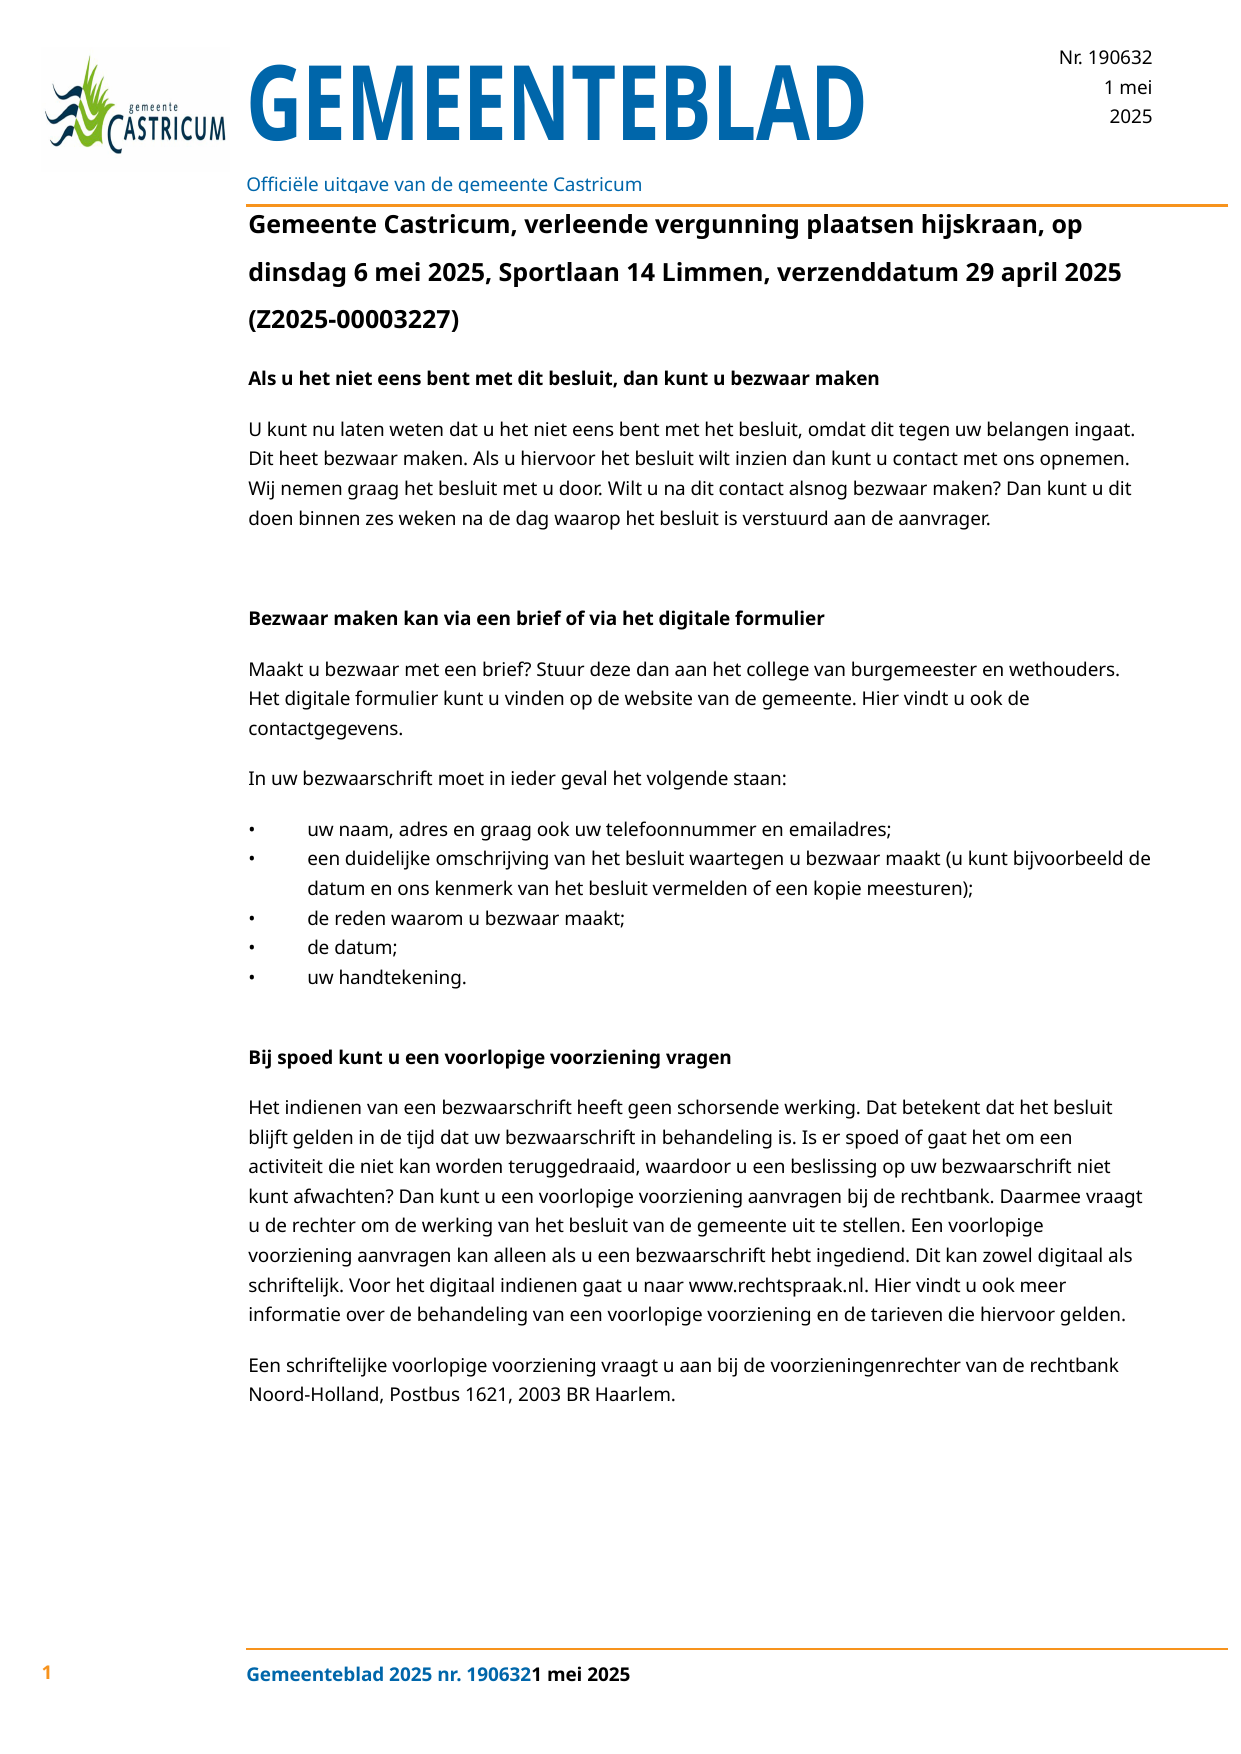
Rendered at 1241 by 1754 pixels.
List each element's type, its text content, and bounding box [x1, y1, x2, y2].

list uw handtekening. [248, 964, 1152, 989]
picture [41, 47, 231, 172]
text Als u het niet eens bent met dit besluit, dan kunt u bezwaar maken [248, 366, 1152, 391]
text U kunt nu laten weten dat u het niet eens bent met het besluit, omdat dit tegen uw belangen ingaat. Dit heet bezwaar maken. Als u hiervoor het besluit wilt inzien dan kunt u contact met ons opnemen. Wij nemen graag het besluit met u door. Wilt u na dit contact alsnog bezwaar maken? Dan kunt u dit doen binnen zes weken na de dag waarop het besluit is verstuurd aan de aanvrager. [248, 416, 1152, 530]
text Bezwaar maken kan via een brief of via het digitale formulier [248, 606, 1152, 631]
list de datum; [248, 934, 1152, 960]
list de reden waarom u bezwaar maakt; [248, 905, 1152, 930]
list een duidelijke omschrijving van het besluit waartegen u bezwaar maakt (u kunt bijvoorbeeld de datum en ons kenmerk van het besluit vermelden of een kopie meesturen); [248, 846, 1152, 901]
text Het indienen van een bezwaarschrift heeft geen schorsende werking. Dat betekent dat het besluit blijft gelden in de tijd dat uw bezwaarschrift in behandeling is. Is er spoed of gaat het om een activiteit die niet kan worden teruggedraaid, waardoor u een beslissing op uw bezwaarschrift niet kunt afwachten? Dan kunt u een voorlopige voorziening aanvragen bij de rechtbank. Daarmee vraagt u de rechter om de werking van het besluit van de gemeente uit te stellen. Een voorlopige voorziening aanvragen kan alleen als u een bezwaarschrift hebt ingediend. Dit kan zowel digitaal als schriftelijk. Voor het digitaal indienen gaat u naar www.rechtspraak.nl. Hier vindt u ook meer informatie over de behandeling van een voorlopige voorziening en de tarieven die hiervoor gelden. [248, 1094, 1152, 1327]
text Bij spoed kunt u een voorlopige voorziening vragen [248, 1044, 1152, 1069]
text In uw bezwaarschrift moet in ieder geval het volgende staan: [248, 766, 1152, 791]
text Maakt u bezwaar met een brief? Stuur deze dan aan het college van burgemeester en wethouders. Het digitale formulier kunt u vinden op de website van de gemeente. Hier vindt u ook de contactgegevens. [248, 656, 1152, 741]
list uw naam, adres en graag ook uw telefoonnummer en emailadres; [248, 816, 1152, 842]
text Een schriftelijke voorlopige voorziening vraagt u aan bij de voorzieningenrechter van de rechtbank Noord-Holland, Postbus 1621, 2003 BR Haarlem. [248, 1352, 1152, 1407]
text Gemeente Castricum, verleende vergunning plaatsen hijskraan, op dinsdag 6 mei 2025, Sportlaan 14 Limmen, verzenddatum 29 april 2025 (Z2025-00003227) [248, 207, 1152, 336]
